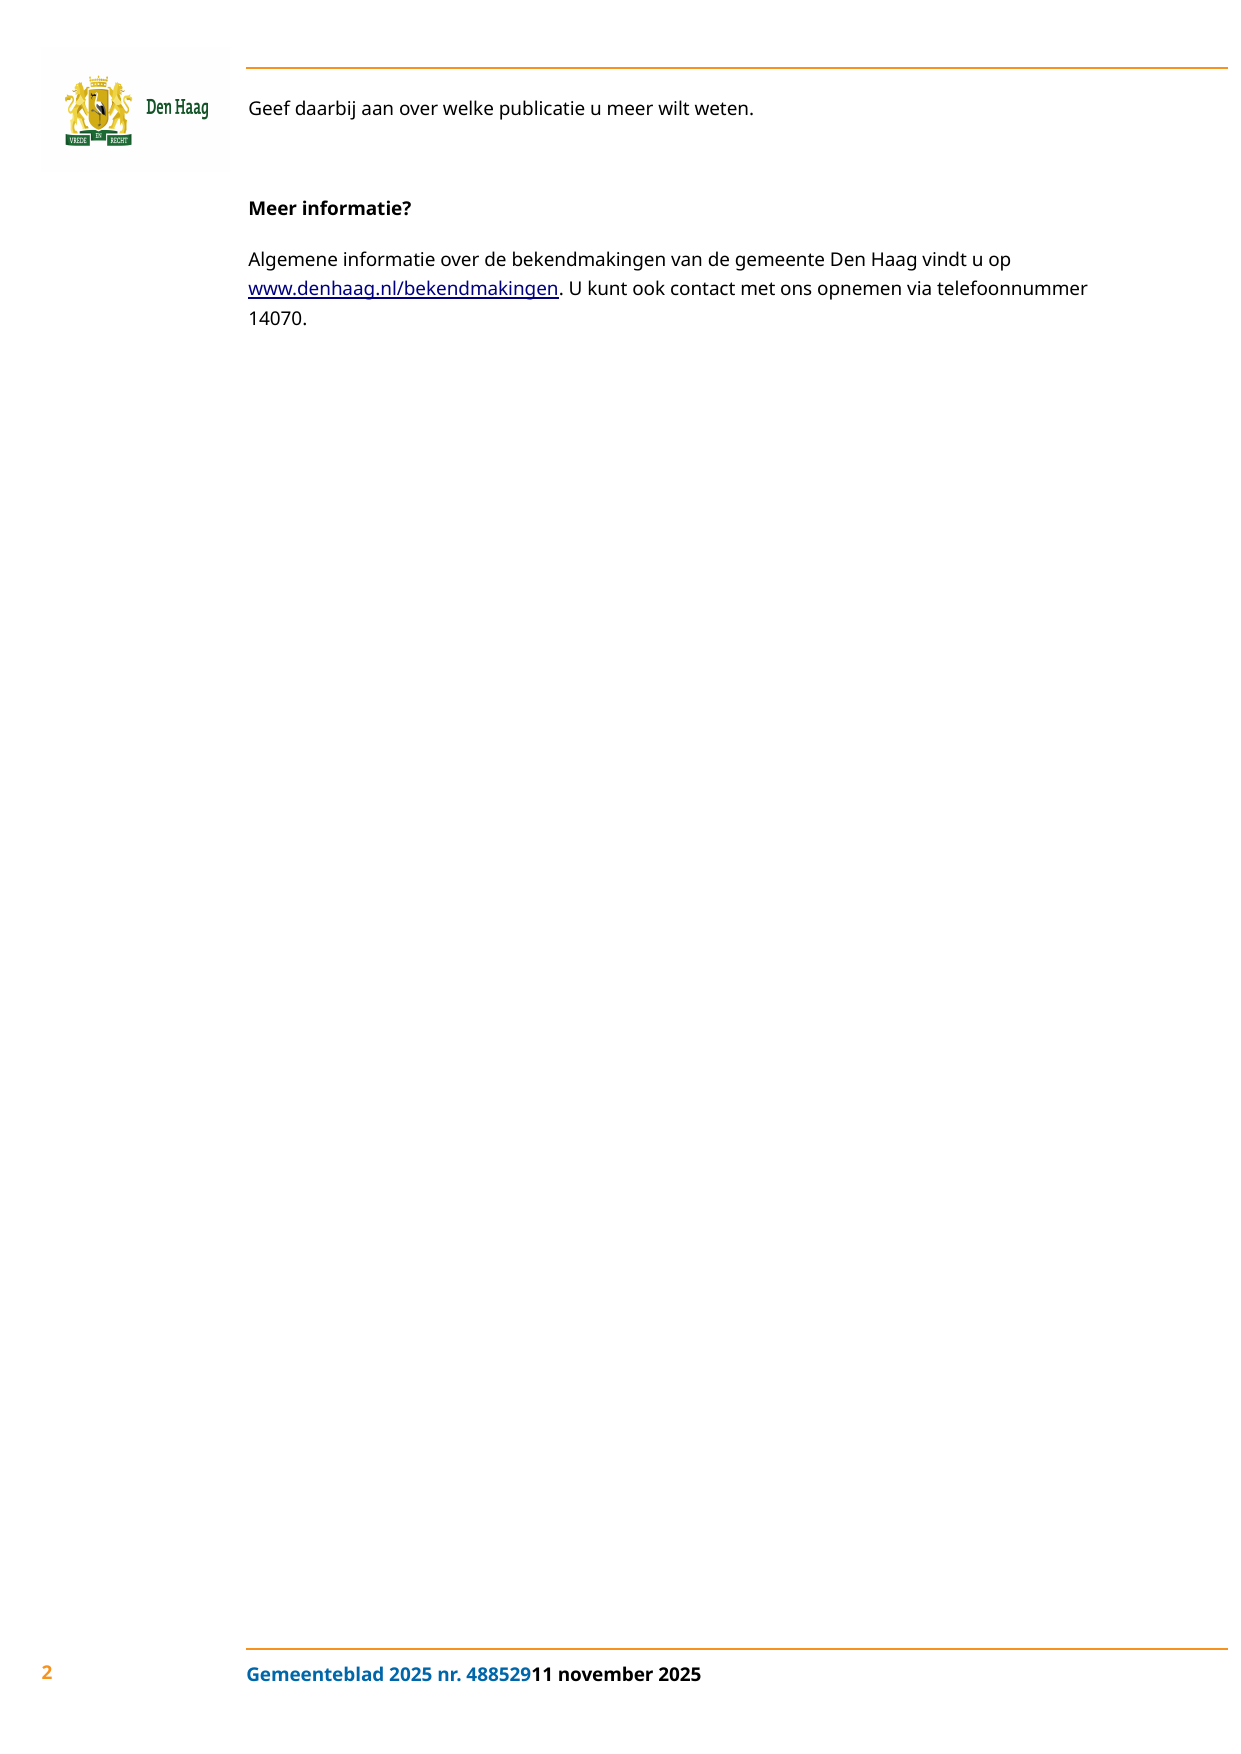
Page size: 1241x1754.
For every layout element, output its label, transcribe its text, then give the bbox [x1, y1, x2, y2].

text Geef daarbij aan over welke publicatie u meer wilt weten. [248, 95, 1152, 121]
text Meer informatie? [248, 196, 1152, 221]
text Algemene informatie over de bekendmakingen van de gemeente Den Haag vindt u op www.denhaag.nl/bekendmakingen. U kunt ook contact met ons opnemen via telefoonnummer 14070. [248, 246, 1152, 331]
picture [41, 47, 231, 172]
